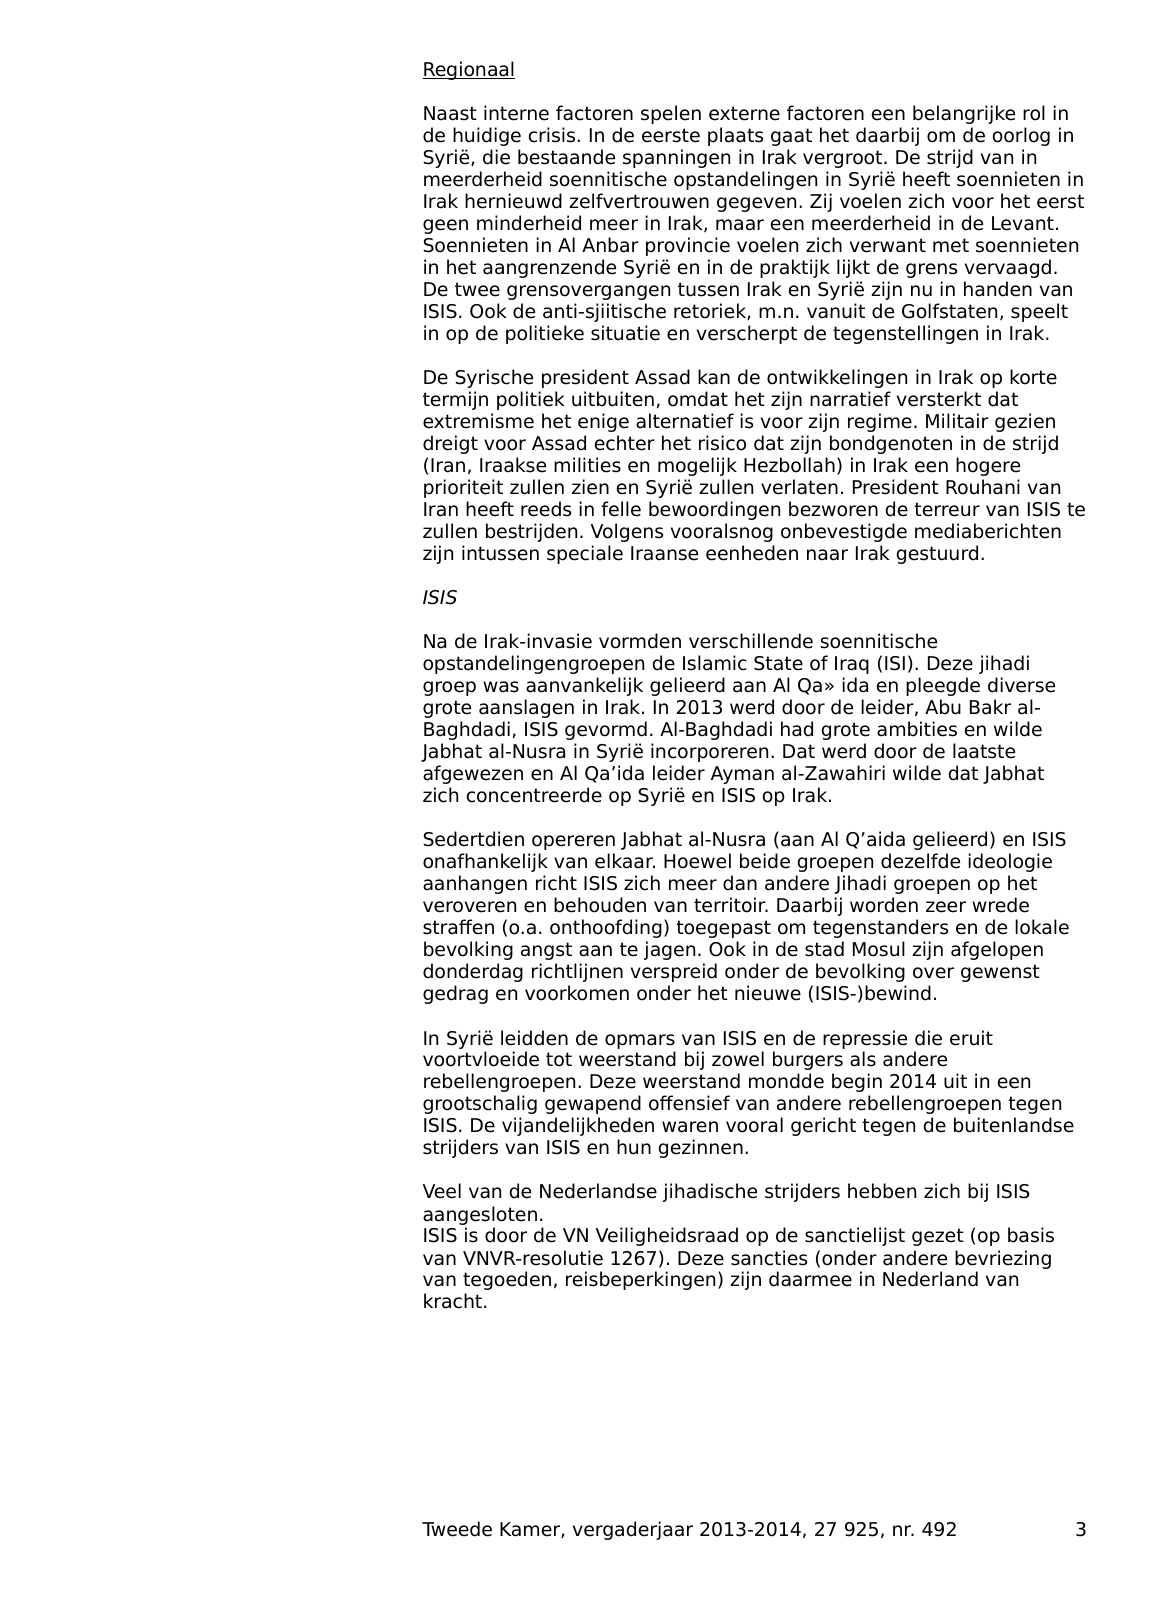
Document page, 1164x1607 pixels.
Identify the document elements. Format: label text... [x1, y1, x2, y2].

text De Syrische president Assad kan de ontwikkelingen in Irak op korte termijn politiek uitbuiten, omdat het zijn narratief versterkt dat extremisme het enige alternatief is voor zijn regime. Militair gezien dreigt voor Assad echter het risico dat zijn bondgenoten in de strijd (Iran, Iraakse milities en mogelijk Hezbollah) in Irak een hogere prioriteit zullen zien en Syrië zullen verlaten. President Rouhani van Iran heeft reeds in felle bewoordingen bezworen de terreur van ISIS te zullen bestrijden. Volgens vooralsnog onbevestigde mediaberichten zijn intussen speciale Iraanse eenheden naar Irak gestuurd. [422, 367, 1087, 565]
text Sedertdien opereren Jabhat al-Nusra (aan Al Q’aida gelieerd) en ISIS onafhankelijk van elkaar. Hoewel beide groepen dezelfde ideologie aanhangen richt ISIS zich meer dan andere Jihadi groepen op het veroveren en behouden van territoir. Daarbij worden zeer wrede straffen (o.a. onthoofding) toegepast om tegenstanders en de lokale bevolking angst aan te jagen. Ook in de stad Mosul zijn afgelopen donderdag richtlijnen verspreid onder de bevolking over gewenst gedrag en voorkomen onder het nieuwe (ISIS-)bewind. [422, 829, 1087, 1005]
text In Syrië leidden de opmars van ISIS en de repressie die eruit voortvloeide tot weerstand bij zowel burgers als andere rebellengroepen. Deze weerstand mondde begin 2014 uit in een grootschalig gewapend offensief van andere rebellengroepen tegen ISIS. De vijandelijkheden waren vooral gericht tegen de buitenlandse strijders van ISIS en hun gezinnen. [422, 1027, 1087, 1159]
text ISIS is door de VN Veiligheidsraad op de sanctielijst gezet (op basis van VNVR-resolutie 1267). Deze sancties (onder andere bevriezing van tegoeden, reisbeperkingen) zijn daarmee in Nederland van kracht. [422, 1225, 1087, 1313]
subtitle ISIS [422, 587, 1087, 609]
text Veel van de Nederlandse jihadische strijders hebben zich bij ISIS aangesloten. [422, 1181, 1087, 1225]
subtitle Regionaal [422, 59, 1087, 81]
text Na de Irak-invasie vormden verschillende soennitische opstandelingengroepen de Islamic State of Iraq (ISI). Deze jihadi groep was aanvankelijk gelieerd aan Al Qa» ida en pleegde diverse grote aanslagen in Irak. In 2013 werd door de leider, Abu Bakr al-Baghdadi, ISIS gevormd. Al-Baghdadi had grote ambities en wilde Jabhat al-Nusra in Syrië incorporeren. Dat werd door de laatste afgewezen en Al Qa’ida leider Ayman al-Zawahiri wilde dat Jabhat zich concentreerde op Syrië en ISIS op Irak. [422, 631, 1087, 807]
text Naast interne factoren spelen externe factoren een belangrijke rol in de huidige crisis. In de eerste plaats gaat het daarbij om de oorlog in Syrië, die bestaande spanningen in Irak vergroot. De strijd van in meerderheid soennitische opstandelingen in Syrië heeft soennieten in Irak hernieuwd zelfvertrouwen gegeven. Zij voelen zich voor het eerst geen minderheid meer in Irak, maar een meerderheid in de Levant. Soennieten in Al Anbar provincie voelen zich verwant met soennieten in het aangrenzende Syrië en in de praktijk lijkt de grens vervaagd. De twee grensovergangen tussen Irak en Syrië zijn nu in handen van ISIS. Ook de anti-sjiitische retoriek, m.n. vanuit de Golfstaten, speelt in op de politieke situatie en verscherpt de tegenstellingen in Irak. [422, 103, 1087, 345]
